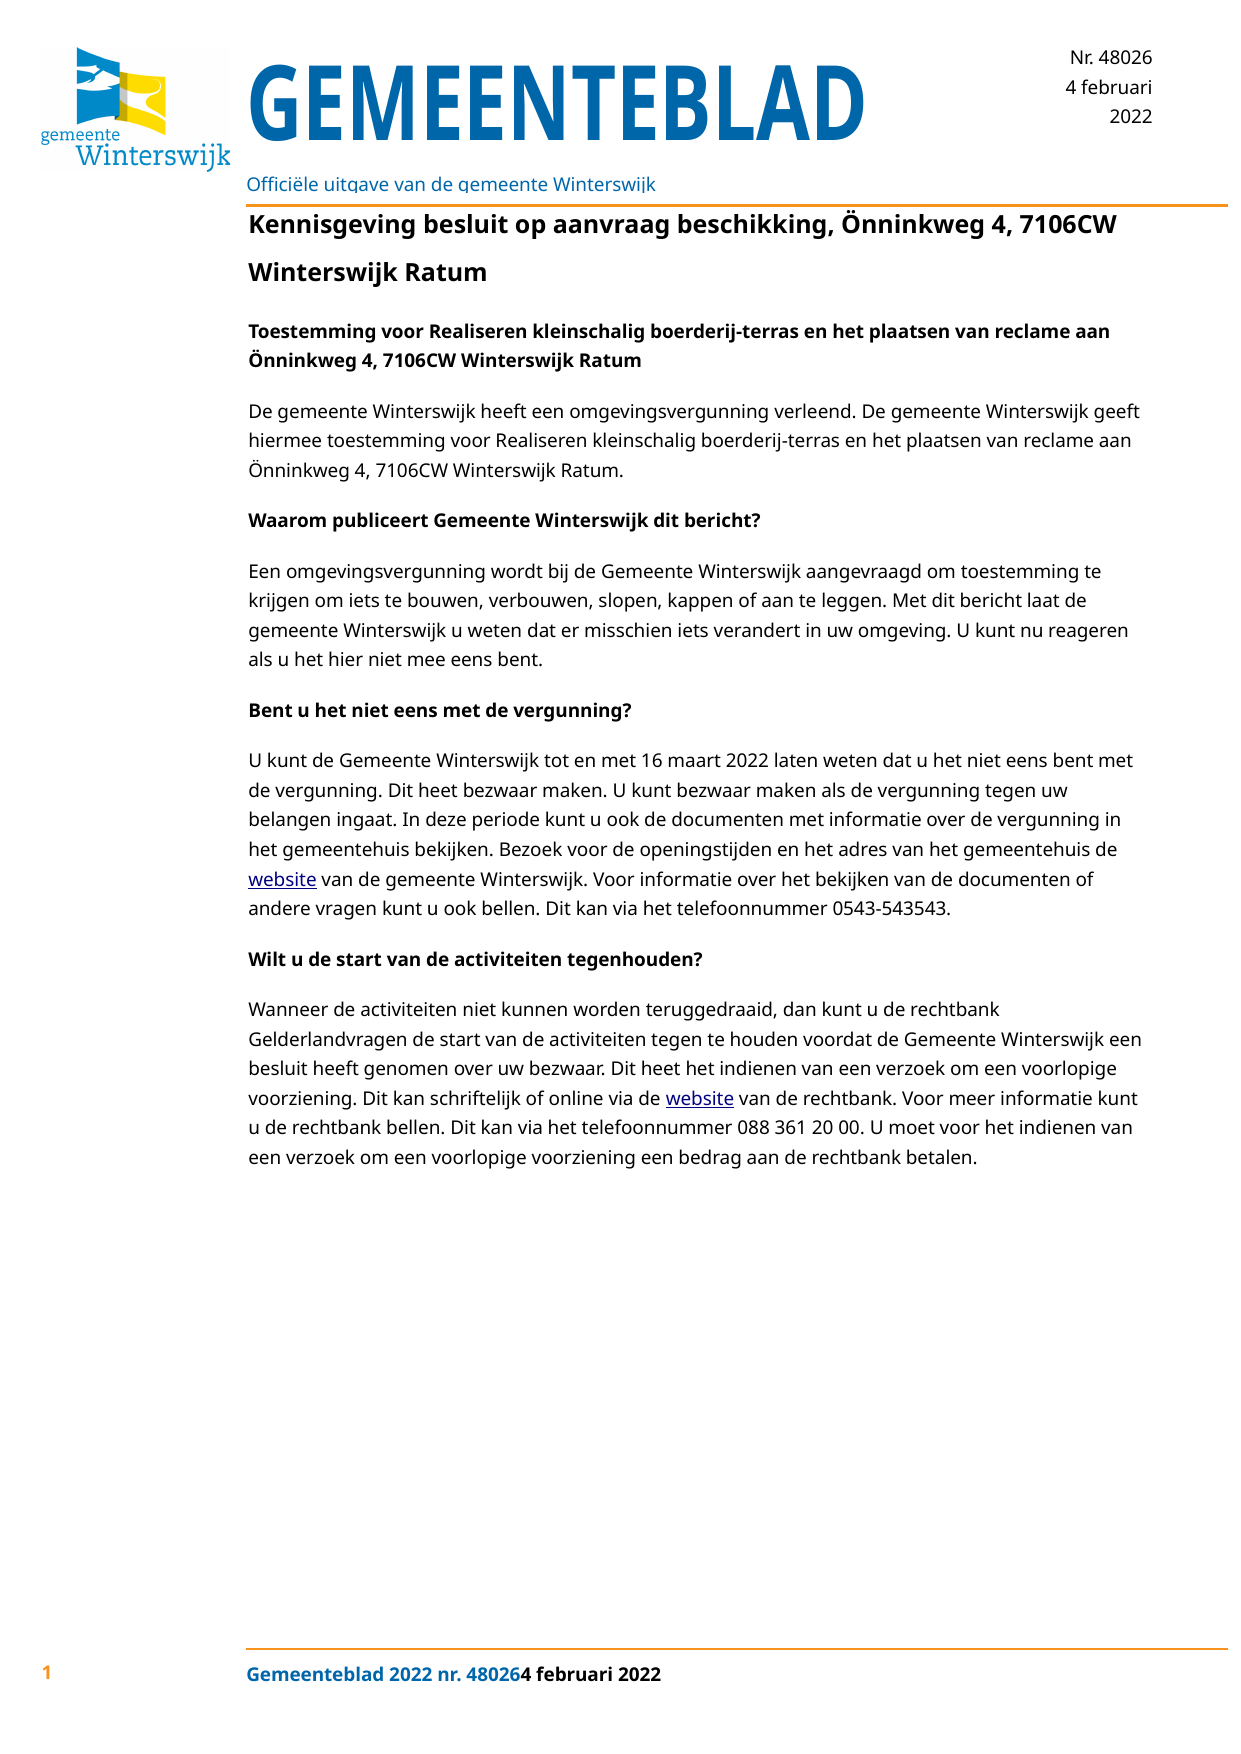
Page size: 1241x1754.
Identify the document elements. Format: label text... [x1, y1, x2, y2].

text U kunt de Gemeente Winterswijk tot en met 16 maart 2022 laten weten dat u het niet eens bent met de vergunning. Dit heet bezwaar maken. U kunt bezwaar maken als de vergunning tegen uw belangen ingaat. In deze periode kunt u ook de documenten met informatie over de vergunning in het gemeentehuis bekijken. Bezoek voor de openingstijden en het adres van het gemeentehuis de website van de gemeente Winterswijk. Voor informatie over het bekijken van de documenten of andere vragen kunt u ook bellen. Dit kan via het telefoonnummer 0543-543543. [248, 747, 1152, 921]
text Waarom publiceert Gemeente Winterswijk dit bericht? [248, 507, 1152, 533]
text Wanneer de activiteiten niet kunnen worden teruggedraaid, dan kunt u de rechtbank Gelderlandvragen de start van de activiteiten tegen te houden voordat de Gemeente Winterswijk een besluit heeft genomen over uw bezwaar. Dit heet het indienen van een verzoek om een voorlopige voorziening. Dit kan schriftelijk of online via de website van de rechtbank. Voor meer informatie kunt u de rechtbank bellen. Dit kan via het telefoonnummer 088 361 20 00. U moet voor het indienen van een verzoek om een voorlopige voorziening een bedrag aan de rechtbank betalen. [248, 996, 1152, 1170]
text Een omgevingsvergunning wordt bij de Gemeente Winterswijk aangevraagd om toestemming te krijgen om iets te bouwen, verbouwen, slopen, kappen of aan te leggen. Met dit bericht laat de gemeente Winterswijk u weten dat er misschien iets verandert in uw omgeving. U kunt nu reageren als u het hier niet mee eens bent. [248, 558, 1152, 672]
text Bent u het niet eens met de vergunning? [248, 697, 1152, 723]
text Kennisgeving besluit op aanvraag beschikking, Önninkweg 4, 7106CW Winterswijk Ratum [248, 207, 1152, 288]
picture [41, 47, 231, 172]
text De gemeente Winterswijk heeft een omgevingsvergunning verleend. De gemeente Winterswijk geeft hiermee toestemming voor Realiseren kleinschalig boerderij-terras en het plaatsen van reclame aan Önninkweg 4, 7106CW Winterswijk Ratum. [248, 398, 1152, 483]
text Wilt u de start van de activiteiten tegenhouden? [248, 946, 1152, 972]
picture [225, 153, 231, 162]
text Toestemming voor Realiseren kleinschalig boerderij-terras en het plaatsen van reclame aan Önninkweg 4, 7106CW Winterswijk Ratum [248, 318, 1152, 373]
